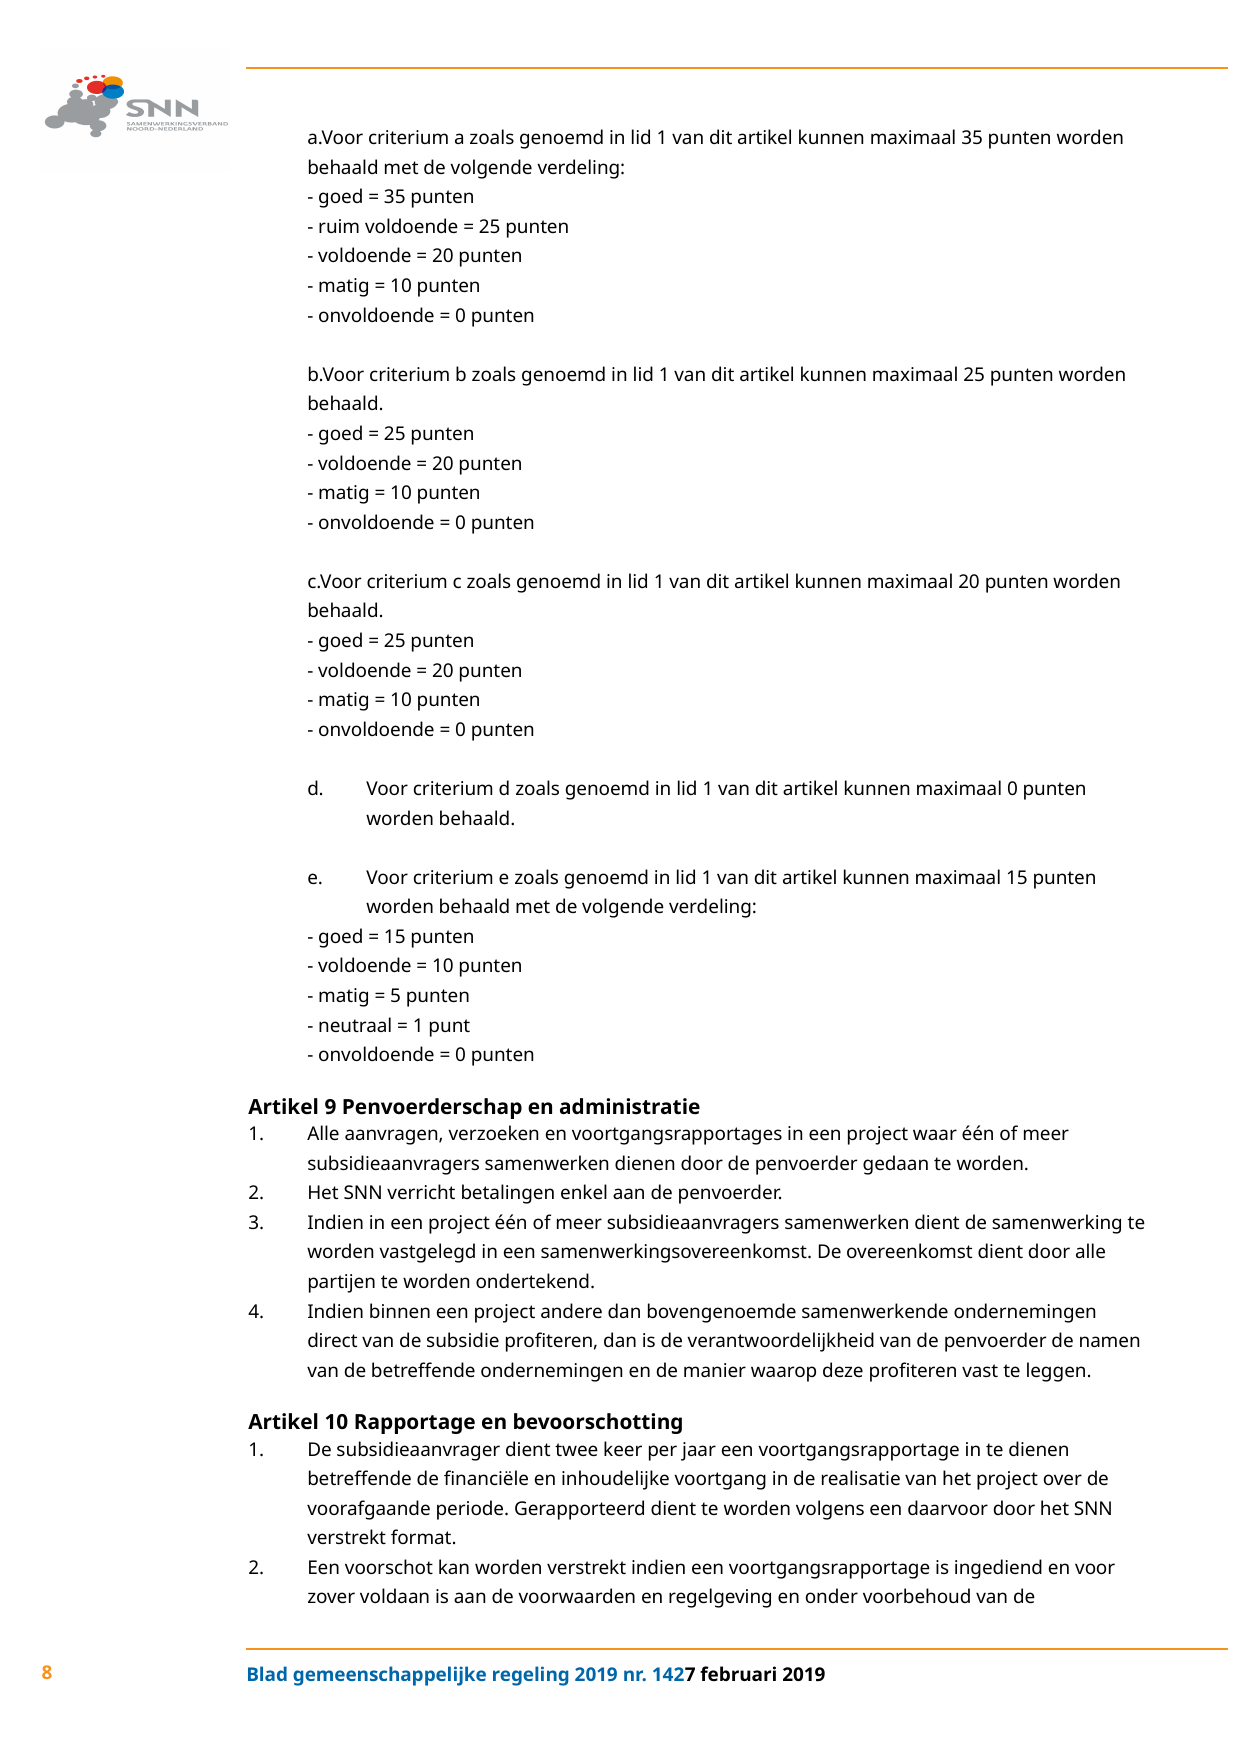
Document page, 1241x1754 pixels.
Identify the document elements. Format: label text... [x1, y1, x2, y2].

text Artikel 9 Penvoerderschap en administratie [248, 1092, 1152, 1120]
list - ruim voldoende = 25 punten [248, 213, 1152, 239]
list Een voorschot kan worden verstrekt indien een voortgangsrapportage is ingediend en voor zover voldaan is aan de voorwaarden en regelgeving en onder voorbehoud van de [248, 1554, 1152, 1609]
list Indien binnen een project andere dan bovengenoemde samenwerkende ondernemingen direct van de subsidie profiteren, dan is de verantwoordelijkheid van de penvoerder de namen van de betreffende ondernemingen en de manier waarop deze profiteren vast te leggen. [248, 1298, 1152, 1383]
list b.Voor criterium b zoals genoemd in lid 1 van dit artikel kunnen maximaal 25 punten worden behaald. [248, 361, 1152, 416]
list - onvoldoende = 0 punten [248, 1041, 1152, 1067]
list - onvoldoende = 0 punten [248, 509, 1152, 535]
list - goed = 35 punten [248, 183, 1152, 209]
list Indien in een project één of meer subsidieaanvragers samenwerken dient de samenwerking te worden vastgelegd in een samenwerkingsovereenkomst. De overeenkomst dient door alle partijen te worden ondertekend. [248, 1209, 1152, 1294]
list - matig = 10 punten [248, 272, 1152, 298]
list a.Voor criterium a zoals genoemd in lid 1 van dit artikel kunnen maximaal 35 punten worden behaald met de volgende verdeling: [248, 124, 1152, 180]
list - matig = 5 punten [248, 982, 1152, 1008]
list - neutraal = 1 punt [248, 1012, 1152, 1038]
list - matig = 10 punten [248, 686, 1152, 712]
list Voor criterium e zoals genoemd in lid 1 van dit artikel kunnen maximaal 15 punten worden behaald met de volgende verdeling: [307, 864, 1152, 919]
list - voldoende = 10 punten [248, 953, 1152, 978]
list c.Voor criterium c zoals genoemd in lid 1 van dit artikel kunnen maximaal 20 punten worden behaald. [248, 568, 1152, 623]
list - onvoldoende = 0 punten [248, 716, 1152, 742]
text Artikel 10 Rapportage en bevoorschotting [248, 1407, 1152, 1436]
list Het SNN verricht betalingen enkel aan de penvoerder. [248, 1179, 1152, 1205]
picture [41, 47, 231, 172]
list - matig = 10 punten [248, 479, 1152, 505]
list - voldoende = 20 punten [248, 450, 1152, 476]
list - onvoldoende = 0 punten [248, 302, 1152, 328]
list - goed = 15 punten [248, 923, 1152, 949]
list - goed = 25 punten [248, 420, 1152, 446]
list - voldoende = 20 punten [248, 243, 1152, 268]
list De subsidieaanvrager dient twee keer per jaar een voortgangsrapportage in te dienen betreffende de financiële en inhoudelijke voortgang in de realisatie van het project over de voorafgaande periode. Gerapporteerd dient te worden volgens een daarvoor door het SNN verstrekt format. [248, 1436, 1152, 1550]
list Voor criterium d zoals genoemd in lid 1 van dit artikel kunnen maximaal 0 punten worden behaald. [307, 775, 1152, 831]
list - goed = 25 punten [248, 627, 1152, 653]
list - voldoende = 20 punten [248, 657, 1152, 683]
list Alle aanvragen, verzoeken en voortgangsrapportages in een project waar één of meer subsidieaanvragers samenwerken dienen door de penvoerder gedaan te worden. [248, 1120, 1152, 1176]
